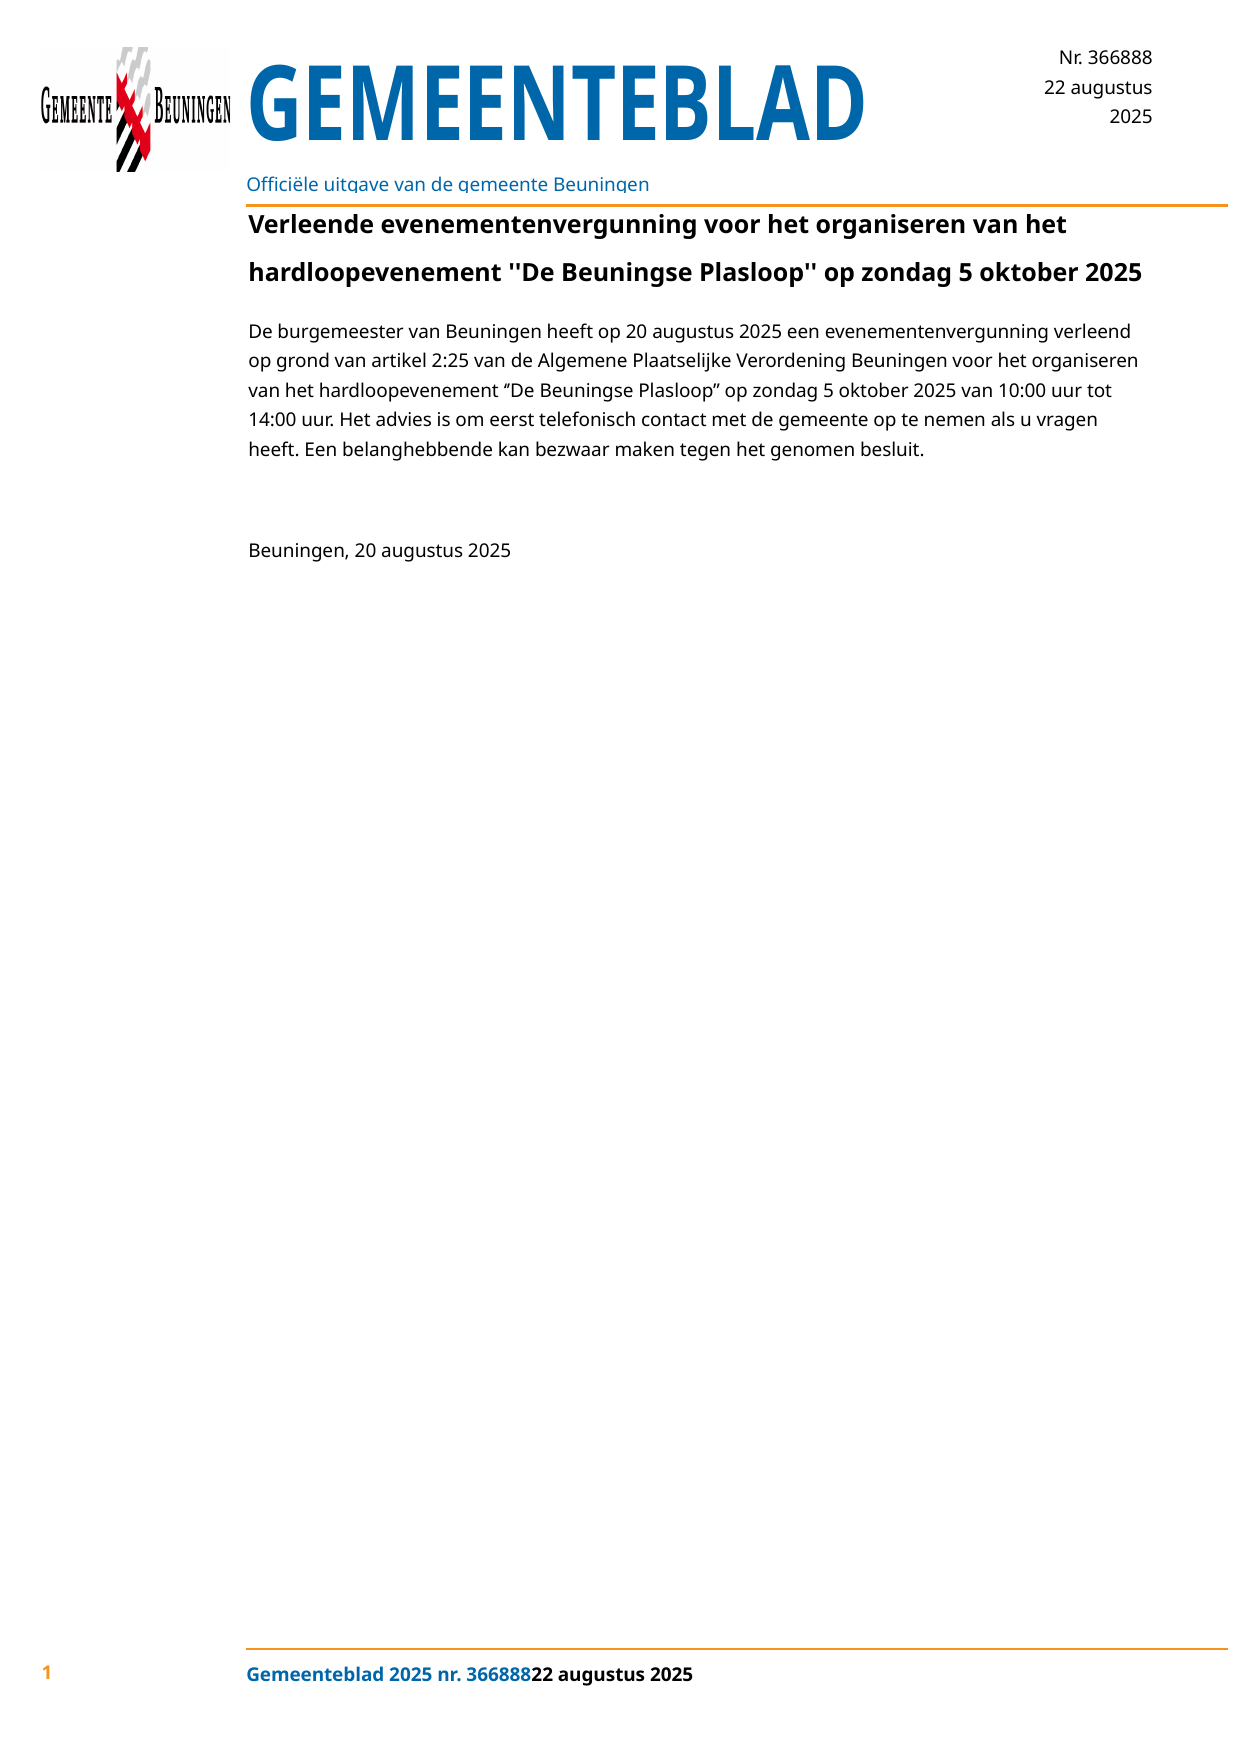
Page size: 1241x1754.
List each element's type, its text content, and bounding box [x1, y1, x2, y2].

text De burgemeester van Beuningen heeft op 20 augustus 2025 een evenementenvergunning verleend op grond van artikel 2:25 van de Algemene Plaatselijke Verordening Beuningen voor het organiseren van het hardloopevenement ‘’De Beuningse Plasloop’’ op zondag 5 oktober 2025 van 10:00 uur tot 14:00 uur. Het advies is om eerst telefonisch contact met de gemeente op te nemen als u vragen heeft. Een belanghebbende kan bezwaar maken tegen het genomen besluit. [248, 318, 1152, 462]
text Verleende evenementenvergunning voor het organiseren van het hardloopevenement ''De Beuningse Plasloop'' op zondag 5 oktober 2025 [248, 207, 1152, 288]
text Beuningen, 20 augustus 2025 [248, 537, 1152, 563]
picture [41, 47, 231, 172]
